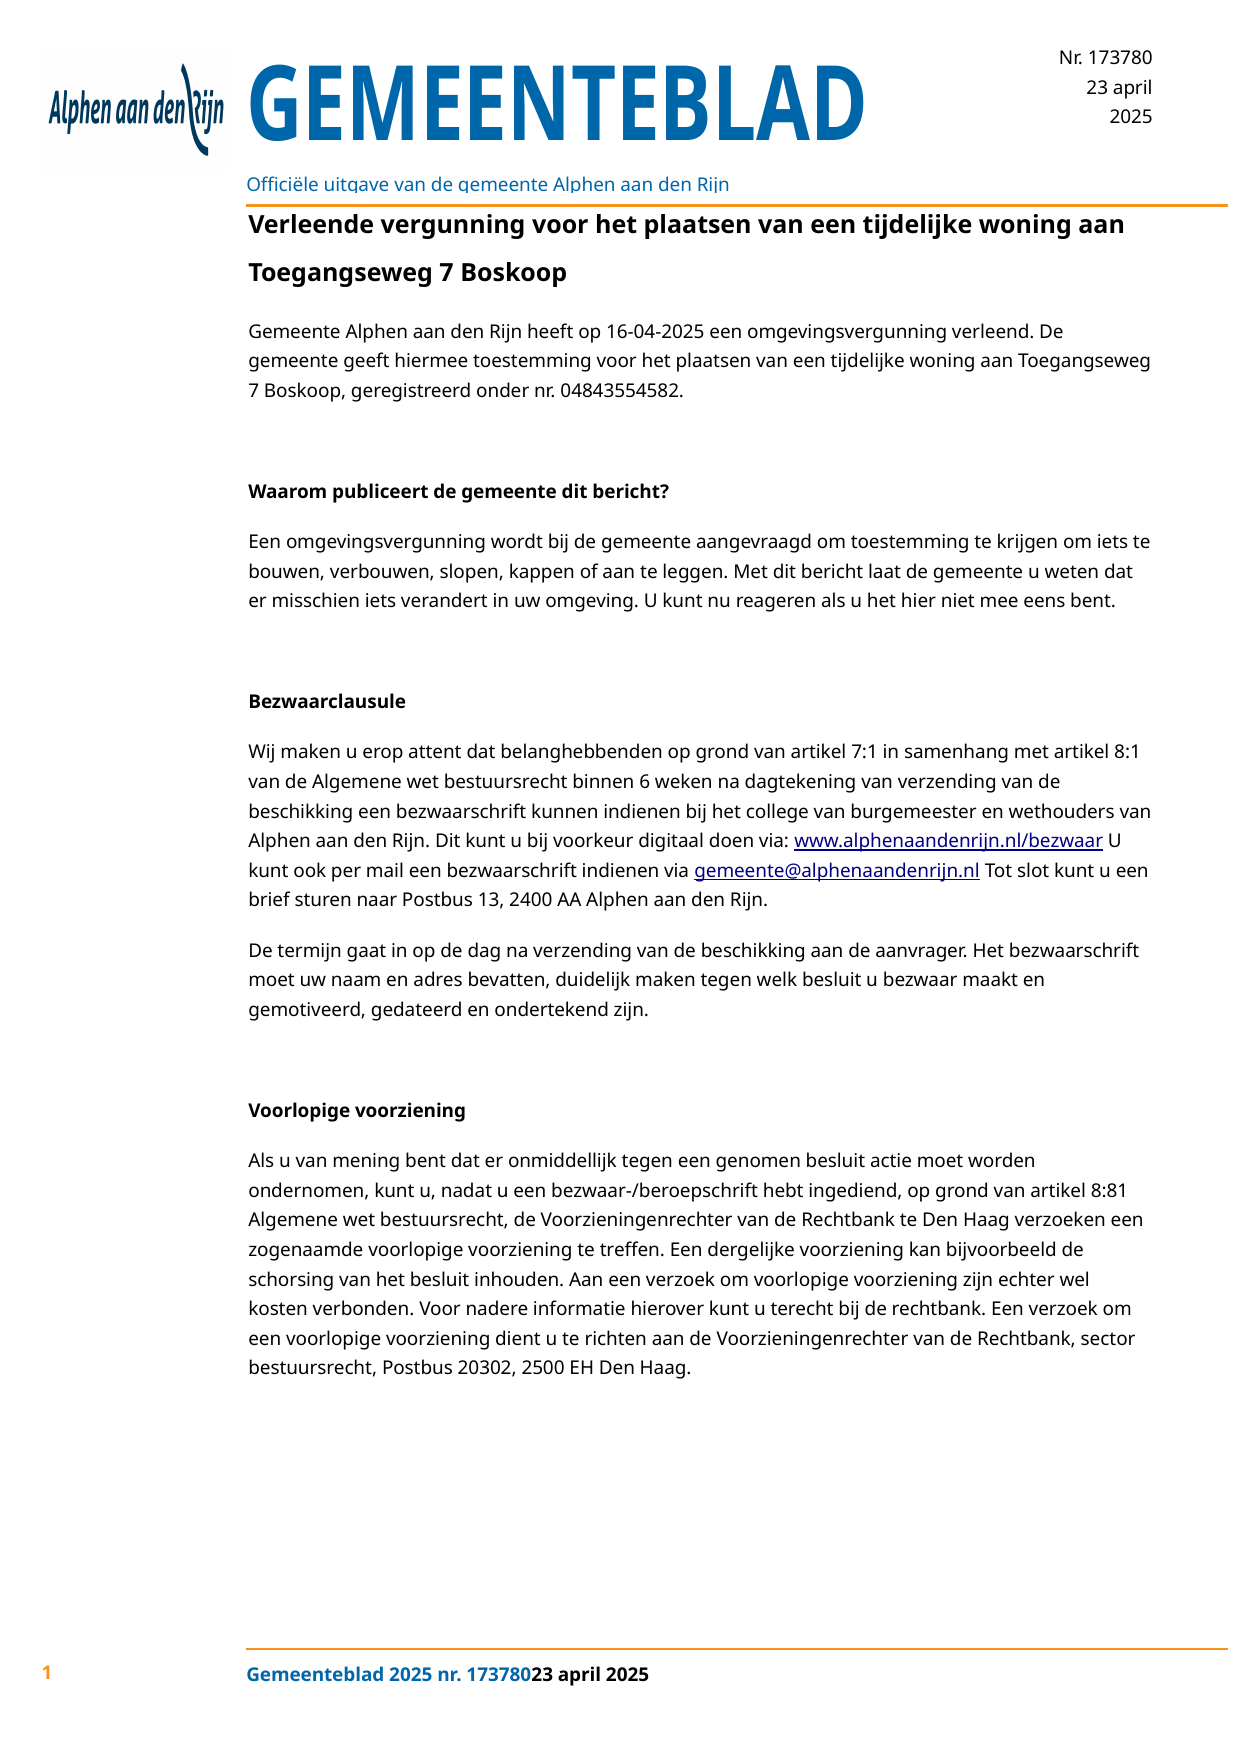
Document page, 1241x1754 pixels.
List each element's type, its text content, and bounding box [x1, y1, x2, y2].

picture [41, 47, 231, 172]
text Wij maken u erop attent dat belanghebbenden op grond van artikel 7:1 in samenhang met artikel 8:1 van de Algemene wet bestuursrecht binnen 6 weken na dagtekening van verzending van de beschikking een bezwaarschrift kunnen indienen bij het college van burgemeester en wethouders van Alphen aan den Rijn. Dit kunt u bij voorkeur digitaal doen via: www.alphenaandenrijn.nl/bezwaar U kunt ook per mail een bezwaarschrift indienen via gemeente@alphenaandenrijn.nl Tot slot kunt u een brief sturen naar Postbus 13, 2400 AA Alphen aan den Rijn. [248, 739, 1152, 912]
text Als u van mening bent dat er onmiddellijk tegen een genomen besluit actie moet worden ondernomen, kunt u, nadat u een bezwaar-/beroepschrift hebt ingediend, op grond van artikel 8:81 Algemene wet bestuursrecht, de Voorzieningenrechter van de Rechtbank te Den Haag verzoeken een zogenaamde voorlopige voorziening te treffen. Een dergelijke voorziening kan bijvoorbeeld de schorsing van het besluit inhouden. Aan een verzoek om voorlopige voorziening zijn echter wel kosten verbonden. Voor nadere informatie hierover kunt u terecht bij de rechtbank. Een verzoek om een voorlopige voorziening dient u te richten aan de Voorzieningenrechter van de Rechtbank, sector bestuursrecht, Postbus 20302, 2500 EH Den Haag. [248, 1147, 1152, 1380]
text De termijn gaat in op de dag na verzending van de beschikking aan de aanvrager. Het bezwaarschrift moet uw naam en adres bevatten, duidelijk maken tegen welk besluit u bezwaar maakt en gemotiveerd, gedateerd en ondertekend zijn. [248, 937, 1152, 1022]
text Verleende vergunning voor het plaatsen van een tijdelijke woning aan Toegangseweg 7 Boskoop [248, 207, 1152, 288]
text Bezwaarclausule [248, 688, 1152, 714]
text Voorlopige voorziening [248, 1097, 1152, 1123]
text Een omgevingsvergunning wordt bij de gemeente aangevraagd om toestemming te krijgen om iets te bouwen, verbouwen, slopen, kappen of aan te leggen. Met dit bericht laat de gemeente u weten dat er misschien iets verandert in uw omgeving. U kunt nu reageren als u het hier niet mee eens bent. [248, 528, 1152, 613]
text Waarom publiceert de gemeente dit bericht? [248, 478, 1152, 504]
text Gemeente Alphen aan den Rijn heeft op 16-04-2025 een omgevingsvergunning verleend. De gemeente geeft hiermee toestemming voor het plaatsen van een tijdelijke woning aan Toegangseweg 7 Boskoop, geregistreerd onder nr. 04843554582. [248, 318, 1152, 403]
